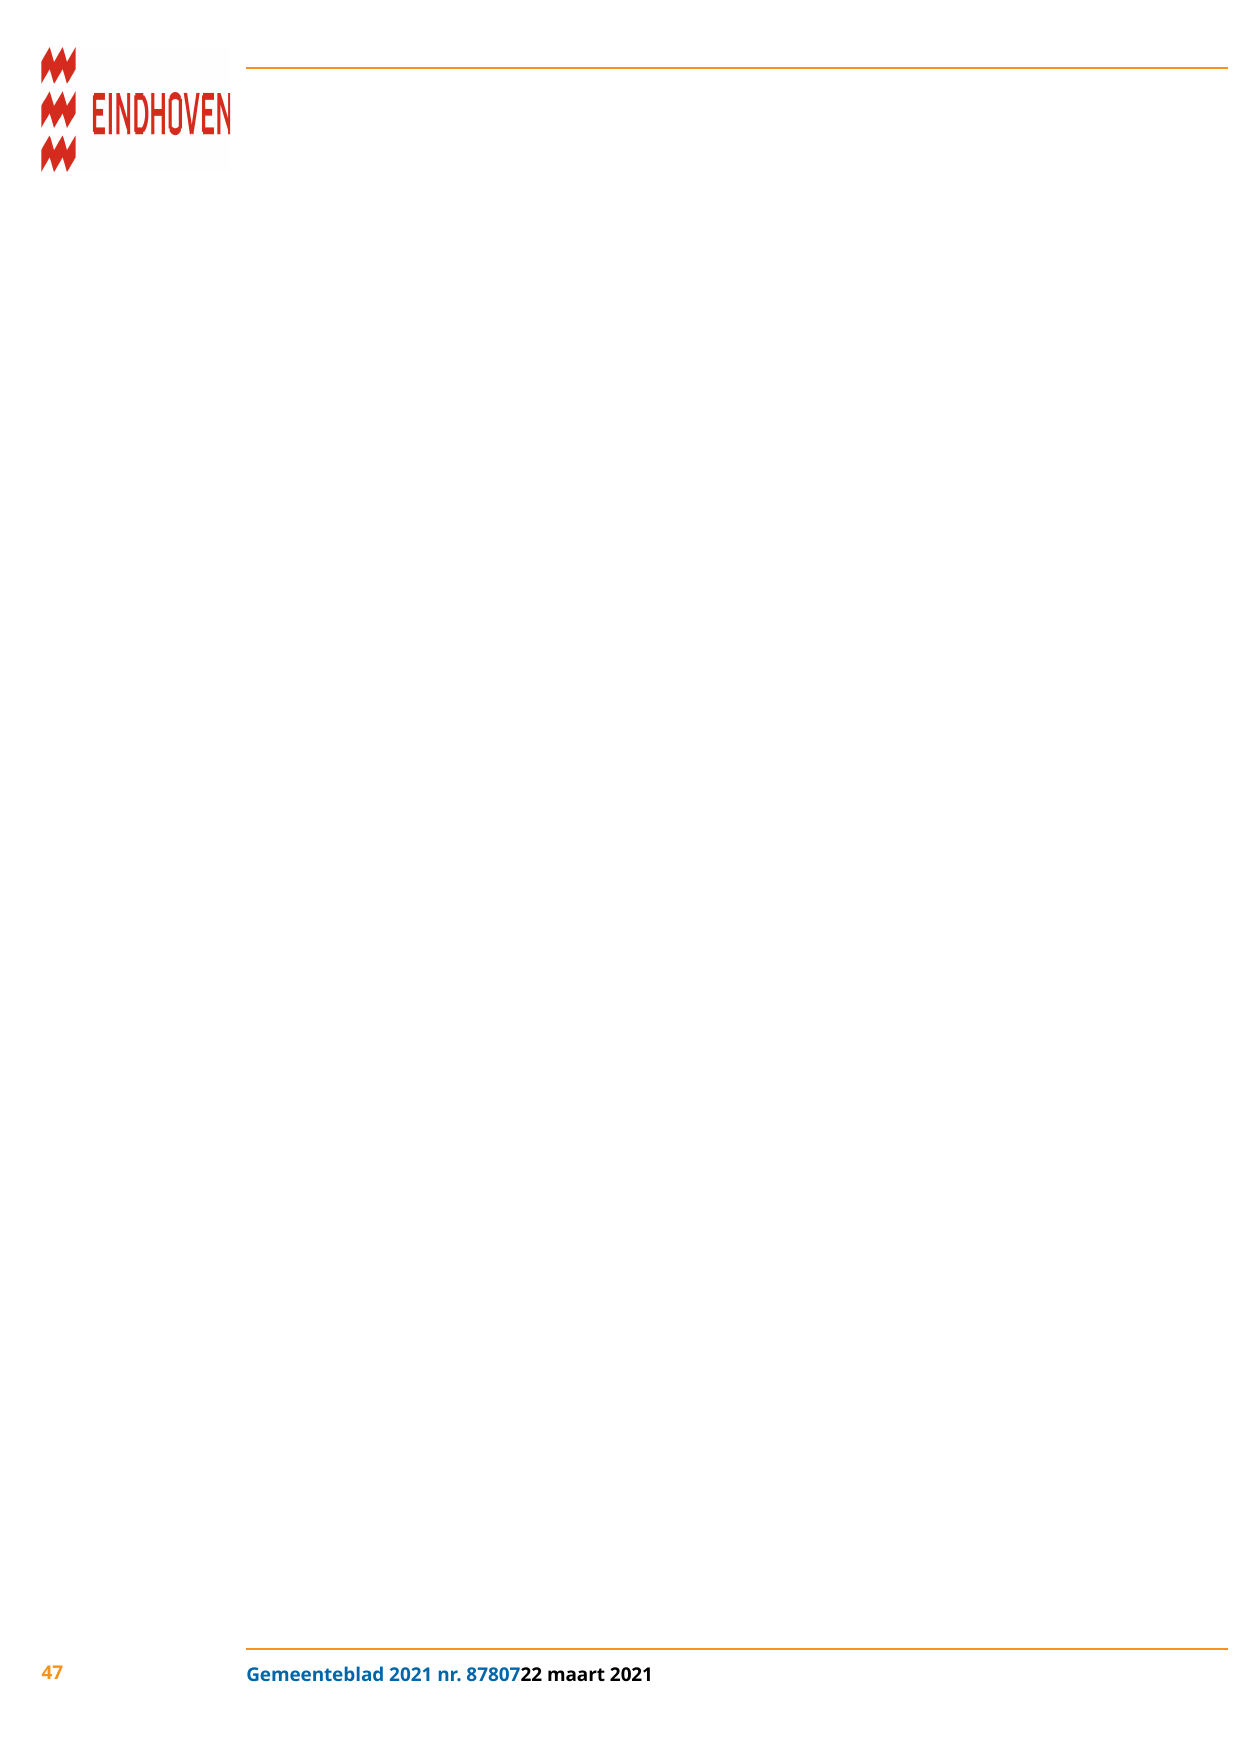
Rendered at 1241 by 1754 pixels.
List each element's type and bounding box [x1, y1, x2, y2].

picture [41, 47, 231, 172]
